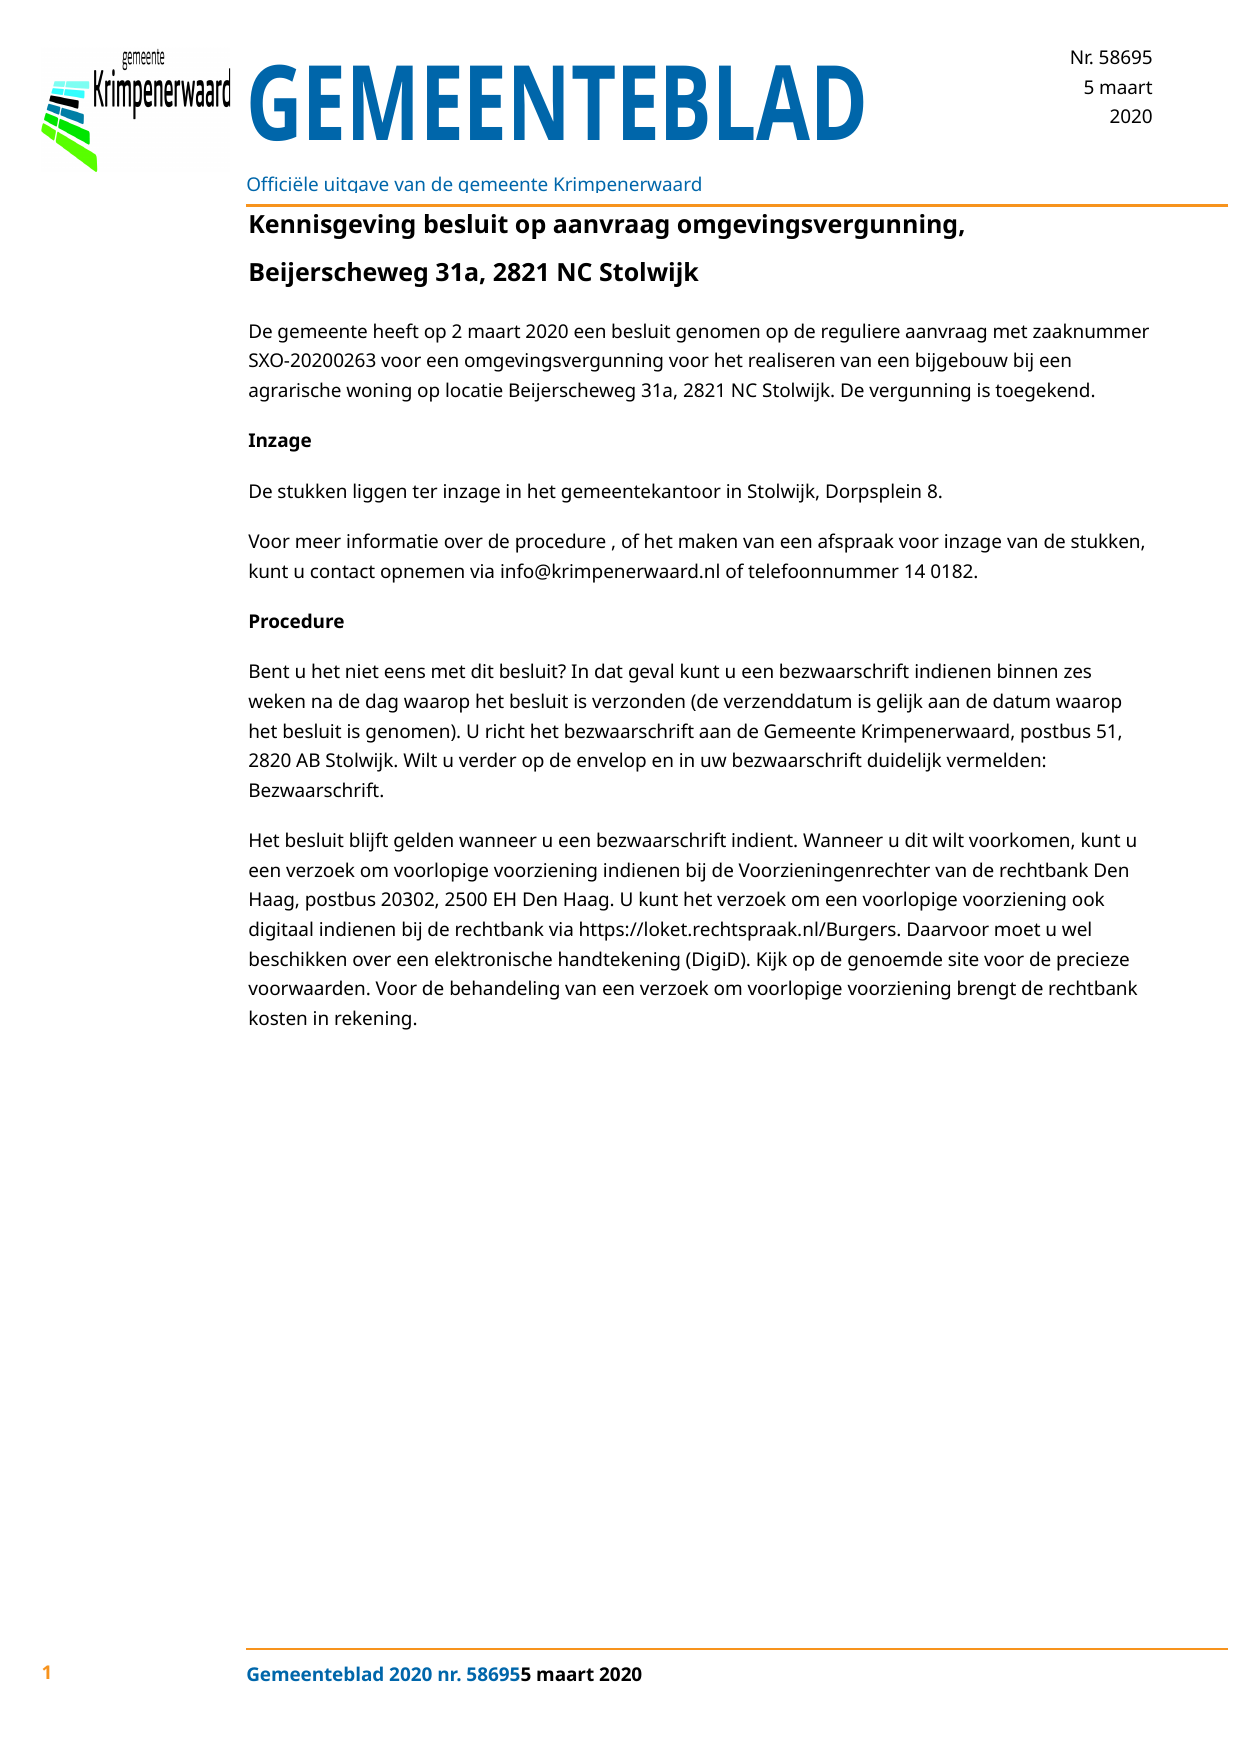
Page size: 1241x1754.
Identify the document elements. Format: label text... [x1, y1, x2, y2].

text Het besluit blijft gelden wanneer u een bezwaarschrift indient. Wanneer u dit wilt voorkomen, kunt u een verzoek om voorlopige voorziening indienen bij de Voorzieningenrechter van de rechtbank Den Haag, postbus 20302, 2500 EH Den Haag. U kunt het verzoek om een voorlopige voorziening ook digitaal indienen bij de rechtbank via https://loket.rechtspraak.nl/Burgers. Daarvoor moet u wel beschikken over een elektronische handtekening (DigiD). Kijk op de genoemde site voor de precieze voorwaarden. Voor de behandeling van een verzoek om voorlopige voorziening brengt de rechtbank kosten in rekening. [248, 827, 1152, 1031]
text Procedure [248, 608, 1152, 634]
text Kennisgeving besluit op aanvraag omgevingsvergunning, Beijerscheweg 31a, 2821 NC Stolwijk [248, 207, 1152, 288]
text Bent u het niet eens met dit besluit? In dat geval kunt u een bezwaarschrift indienen binnen zes weken na de dag waarop het besluit is verzonden (de verzenddatum is gelijk aan de datum waarop het besluit is genomen). U richt het bezwaarschrift aan de Gemeente Krimpenerwaard, postbus 51, 2820 AB Stolwijk. Wilt u verder op de envelop en in uw bezwaarschrift duidelijk vermelden: Bezwaarschrift. [248, 659, 1152, 803]
text De gemeente heeft op 2 maart 2020 een besluit genomen op de reguliere aanvraag met zaaknummer SXO-20200263 voor een omgevingsvergunning voor het realiseren van een bijgebouw bij een agrarische woning op locatie Beijerscheweg 31a, 2821 NC Stolwijk. De vergunning is toegekend. [248, 318, 1152, 403]
text De stukken liggen ter inzage in het gemeentekantoor in Stolwijk, Dorpsplein 8. [248, 478, 1152, 504]
text Voor meer informatie over de procedure , of het maken van een afspraak voor inzage van de stukken, kunt u contact opnemen via info@krimpenerwaard.nl of telefoonnummer 14 0182. [248, 528, 1152, 584]
text Inzage [248, 427, 1152, 453]
picture [41, 47, 231, 172]
